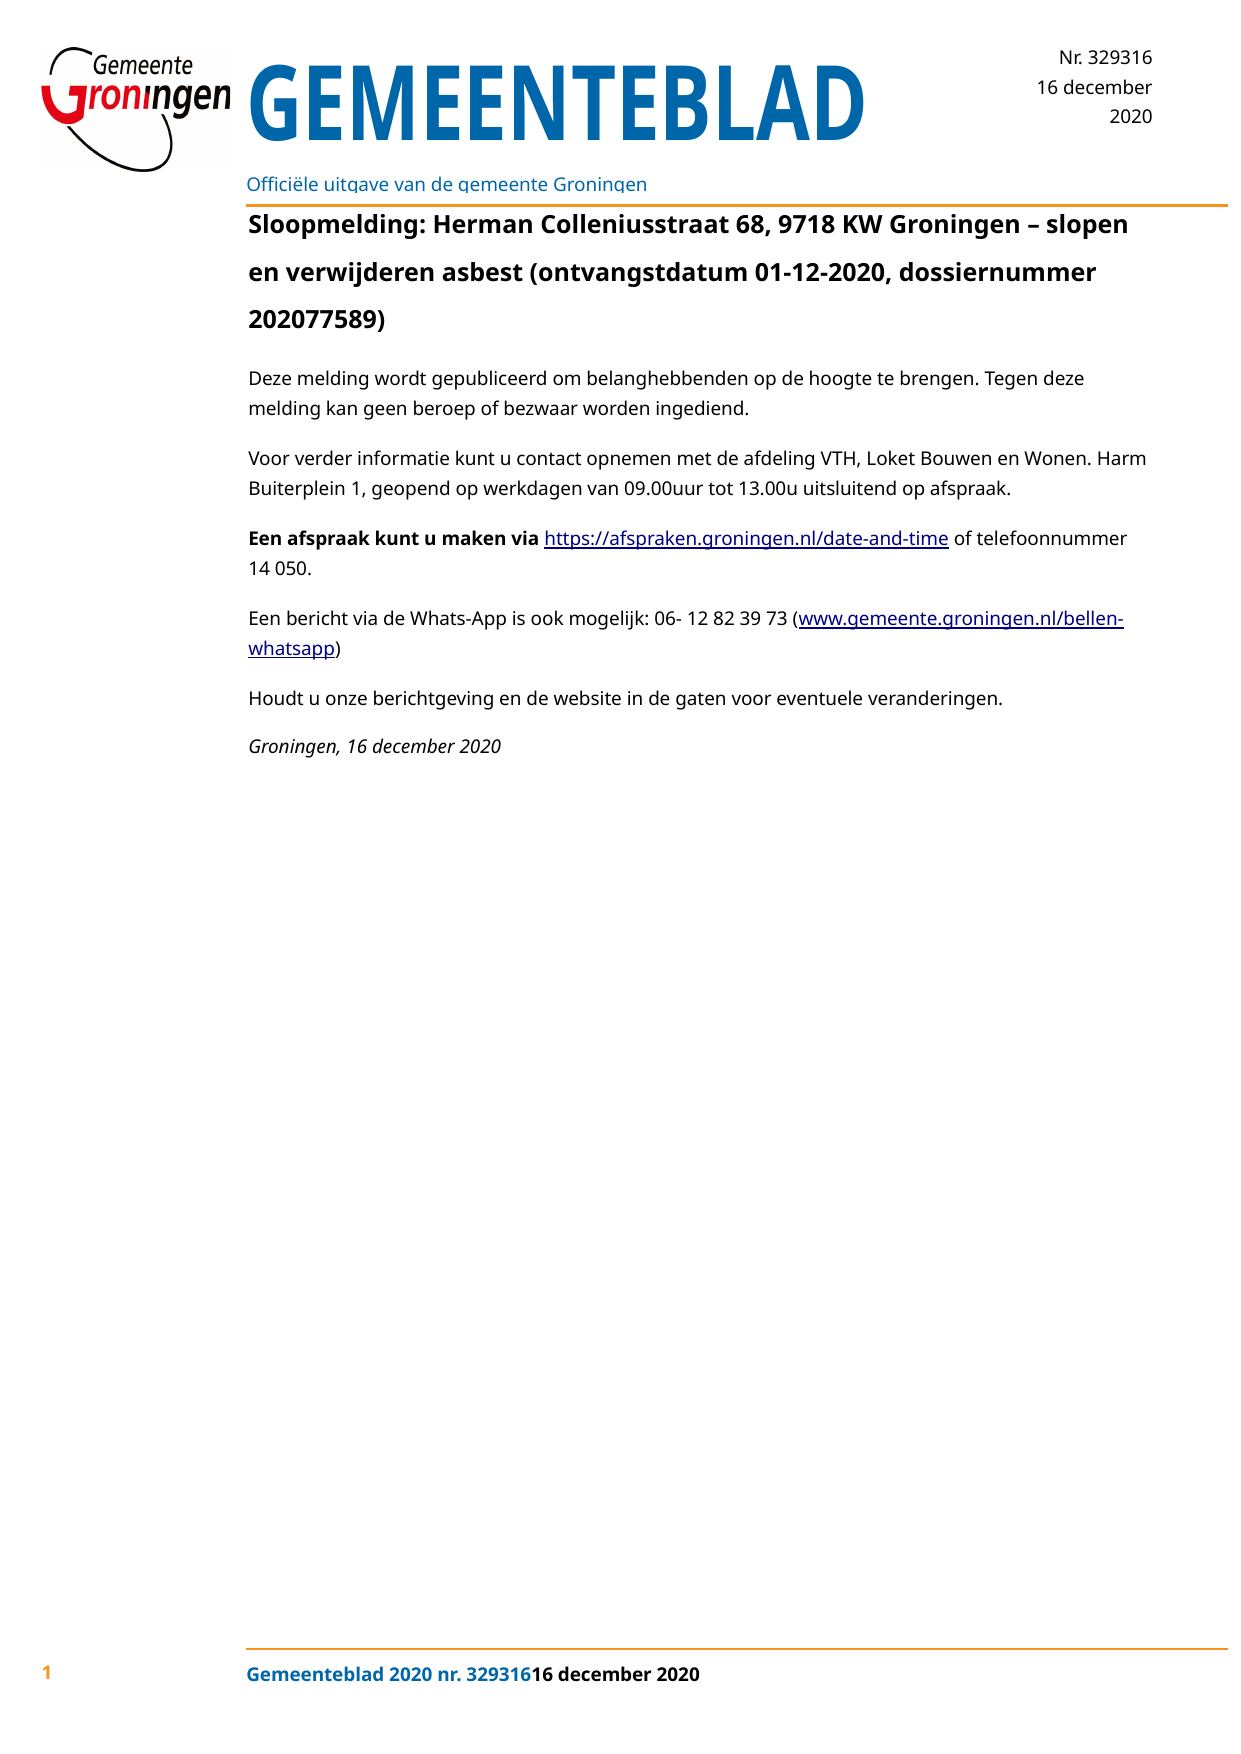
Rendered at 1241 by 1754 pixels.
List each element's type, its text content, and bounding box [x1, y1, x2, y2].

text Een afspraak kunt u maken via https://afspraken.groningen.nl/date-and-time of telefoonnummer 14 050. [248, 526, 1152, 581]
text Groningen, 16 december 2020 [248, 733, 1152, 759]
text Voor verder informatie kunt u contact opnemen met de afdeling VTH, Loket Bouwen en Wonen. Harm Buiterplein 1, geopend op werkdagen van 09.00uur tot 13.00u uitsluitend op afspraak. [248, 446, 1152, 501]
text Houdt u onze berichtgeving en de website in de gaten voor eventuele veranderingen. [248, 686, 1152, 711]
text Sloopmelding: Herman Colleniusstraat 68, 9718 KW Groningen – slopen en verwijderen asbest (ontvangstdatum 01-12-2020, dossiernummer 202077589) [248, 207, 1152, 336]
text Een bericht via de Whats-App is ook mogelijk: 06- 12 82 39 73 (www.gemeente.groningen.nl/bellen-whatsapp) [248, 606, 1152, 661]
text Deze melding wordt gepubliceerd om belanghebbenden op de hoogte te brengen. Tegen deze melding kan geen beroep of bezwaar worden ingediend. [248, 366, 1152, 421]
picture [41, 47, 231, 172]
